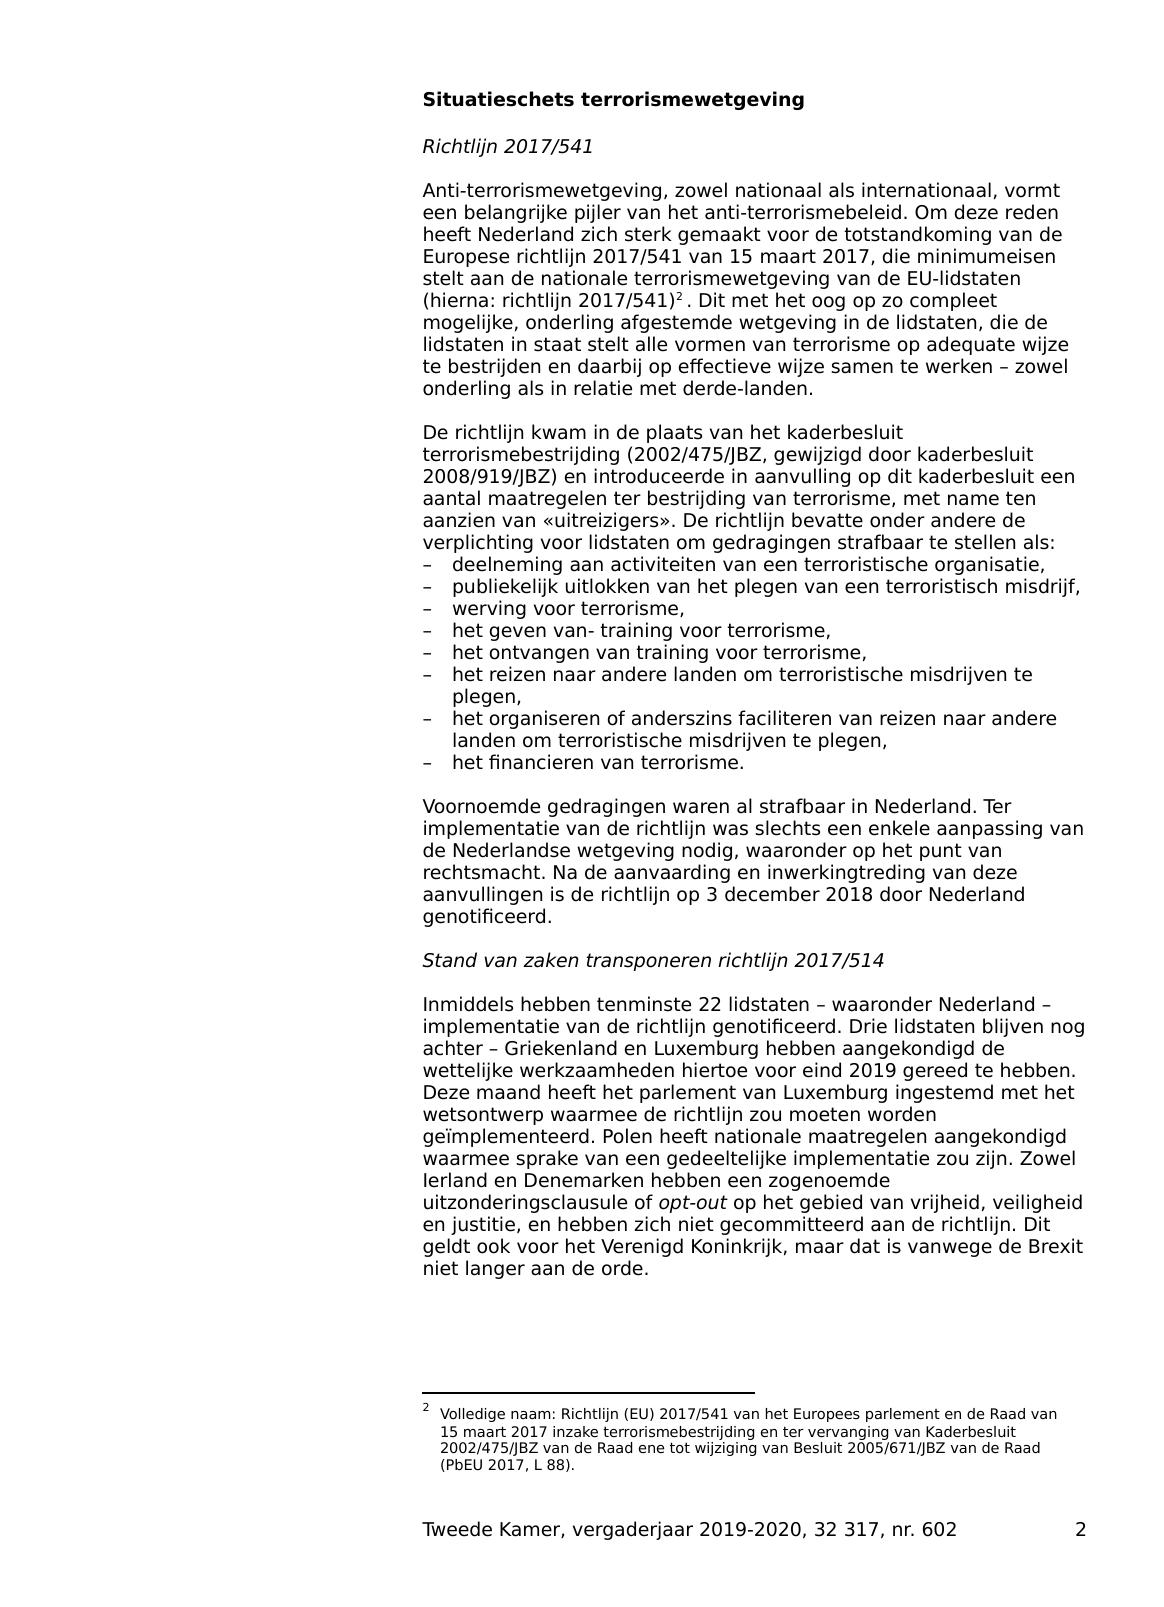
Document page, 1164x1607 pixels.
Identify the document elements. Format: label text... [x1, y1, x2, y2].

text Inmiddels hebben tenminste 22 lidstaten – waaronder Nederland – implementatie van de richtlijn genotificeerd. Drie lidstaten blijven nog achter – Griekenland en Luxemburg hebben aangekondigd de wettelijke werkzaamheden hiertoe voor eind 2019 gereed te hebben. Deze maand heeft het parlement van Luxemburg ingestemd met het wetsontwerp waarmee de richtlijn zou moeten worden geïmplementeerd. Polen heeft nationale maatregelen aangekondigd waarmee sprake van een gedeeltelijke implementatie zou zijn. Zowel Ierland en Denemarken hebben een zogenoemde uitzonderingsclausule of opt-out op het gebied van vrijheid, veiligheid en justitie, en hebben zich niet gecommitteerd aan de richtlijn. Dit geldt ook voor het Verenigd Koninkrijk, maar dat is vanwege de Brexit niet langer aan de orde. [422, 994, 1087, 1280]
text Voornoemde gedragingen waren al strafbaar in Nederland. Ter implementatie van de richtlijn was slechts een enkele aanpassing van de Nederlandse wetgeving nodig, waaronder op het punt van rechtsmacht. Na de aanvaarding en inwerkingtreding van deze aanvullingen is de richtlijn op 3 december 2018 door Nederland genotificeerd. [422, 796, 1087, 928]
text – het reizen naar andere landen om terroristische misdrijven te plegen, [422, 664, 1087, 708]
subtitle Stand van zaken transponeren richtlijn 2017/514 [422, 950, 1087, 972]
text – deelneming aan activiteiten van een terroristische organisatie, [422, 554, 1087, 576]
subtitle Richtlijn 2017/541 [422, 136, 1087, 158]
text – het organiseren of anderszins faciliteren van reizen naar andere landen om terroristische misdrijven te plegen, [422, 708, 1087, 752]
text – het financieren van terrorisme. [422, 752, 1087, 774]
text Anti-terrorismewetgeving, zowel nationaal als internationaal, vormt een belangrijke pijler van het anti-terrorismebeleid. Om deze reden heeft Nederland zich sterk gemaakt voor de totstandkoming van de Europese richtlijn 2017/541 van 15 maart 2017, die minimumeisen stelt aan de nationale terrorismewetgeving van de EU-lidstaten (hierna: richtlijn 2017/541). Dit met het oog op zo compleet mogelijke, onderling afgestemde wetgeving in de lidstaten, die de lidstaten in staat stelt alle vormen van terrorisme op adequate wijze te bestrijden en daarbij op effectieve wijze samen te werken – zowel onderling als in relatie met derde-landen. [422, 180, 1087, 400]
text De richtlijn kwam in de plaats van het kaderbesluit terrorismebestrijding (2002/475/JBZ, gewijzigd door kaderbesluit 2008/919/JBZ) en introduceerde in aanvulling op dit kaderbesluit een aantal maatregelen ter bestrijding van terrorisme, met name ten aanzien van «uitreizigers». De richtlijn bevatte onder andere de verplichting voor lidstaten om gedragingen strafbaar te stellen als: [422, 422, 1087, 554]
text – het ontvangen van training voor terrorisme, [422, 642, 1087, 664]
text – het geven van- training voor terrorisme, [422, 620, 1087, 642]
text – publiekelijk uitlokken van het plegen van een terroristisch misdrijf, [422, 576, 1087, 598]
text – werving voor terrorisme, [422, 598, 1087, 620]
text Volledige naam: Richtlijn (EU) 2017/541 van het Europees parlement en de Raad van 15 maart 2017 inzake terrorismebestrijding en ter vervanging van Kaderbesluit 2002/475/JBZ van de Raad ene tot wijziging van Besluit 2005/671/JBZ van de Raad (PbEU 2017, L 88). [422, 1402, 1087, 1474]
subtitle Situatieschets terrorismewetgeving [422, 89, 1087, 111]
